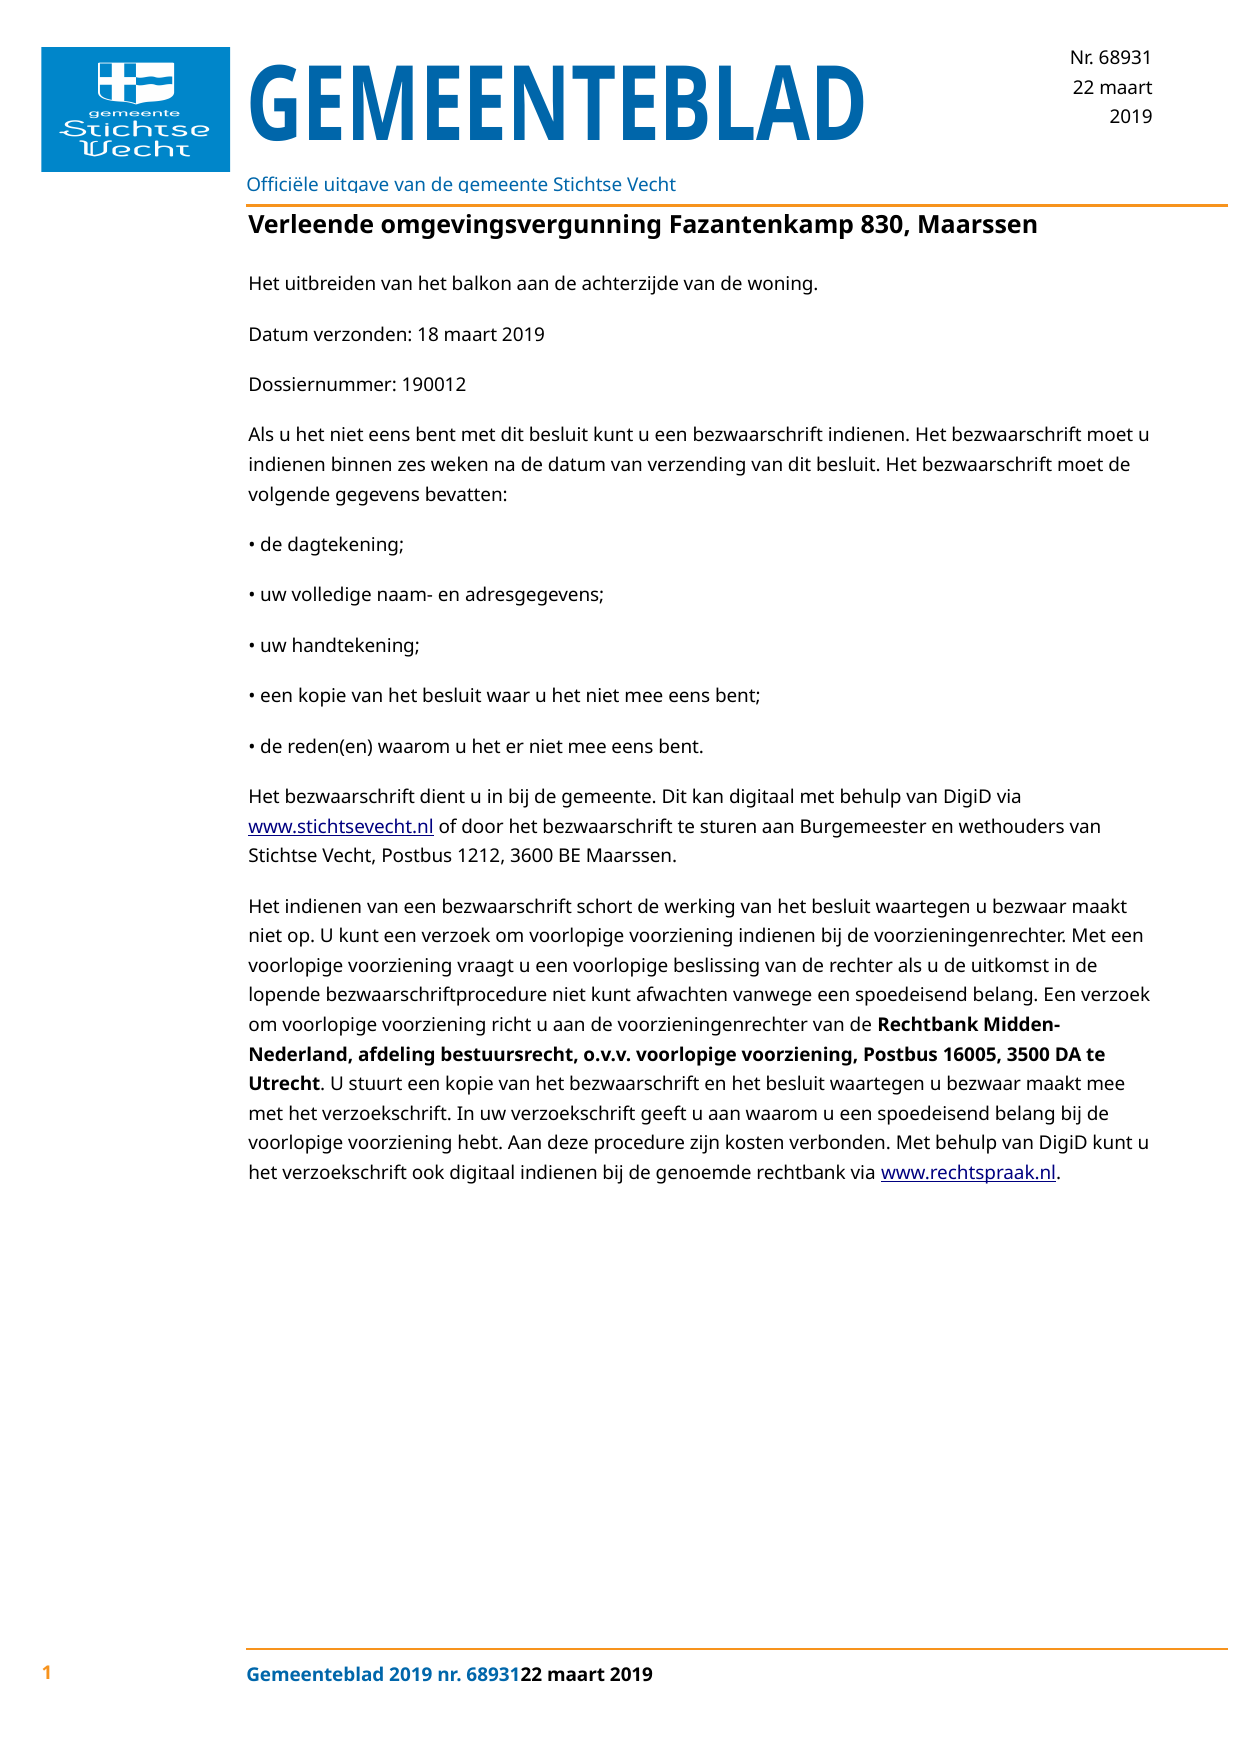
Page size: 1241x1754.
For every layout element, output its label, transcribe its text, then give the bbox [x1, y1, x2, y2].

text • de dagtekening; [248, 531, 1152, 557]
text • uw volledige naam- en adresgegevens; [248, 582, 1152, 607]
picture [99, 63, 135, 101]
picture [137, 63, 174, 103]
text Als u het niet eens bent met dit besluit kunt u een bezwaarschrift indienen. Het bezwaarschrift moet u indienen binnen zes weken na de datum van verzending van dit besluit. Het bezwaarschrift moet de volgende gegevens bevatten: [248, 422, 1152, 506]
text • een kopie van het besluit waar u het niet mee eens bent; [248, 682, 1152, 708]
text Het bezwaarschrift dient u in bij de gemeente. Dit kan digitaal met behulp van DigiD via www.stichtsevecht.nl of door het bezwaarschrift te sturen aan Burgemeester en wethouders van Stichtse Vecht, Postbus 1212, 3600 BE Maarssen. [248, 783, 1152, 868]
text Het uitbreiden van het balkon aan de achterzijde van de woning. [248, 270, 1152, 296]
text • de reden(en) waarom u het er niet mee eens bent. [248, 733, 1152, 758]
text • uw handtekening; [248, 632, 1152, 658]
text Verleende omgevingsvergunning Fazantenkamp 830, Maarssen [248, 207, 1152, 241]
text Het indienen van een bezwaarschrift schort de werking van het besluit waartegen u bezwaar maakt niet op. U kunt een verzoek om voorlopige voorziening indienen bij de voorzieningenrechter. Met een voorlopige voorziening vraagt u een voorlopige beslissing van de rechter als u de uitkomst in de lopende bezwaarschriftprocedure niet kunt afwachten vanwege een spoedeisend belang. Een verzoek om voorlopige voorziening richt u aan de voorzieningenrechter van de Rechtbank Midden-Nederland, afdeling bestuursrecht, o.v.v. voorlopige voorziening, Postbus 16005, 3500 DA te Utrecht. U stuurt een kopie van het bezwaarschrift en het besluit waartegen u bezwaar maakt mee met het verzoekschrift. In uw verzoekschrift geeft u aan waarom u een spoedeisend belang bij de voorlopige voorziening hebt. Aan deze procedure zijn kosten verbonden. Met behulp van DigiD kunt u het verzoekschrift ook digitaal indienen bij de genoemde rechtbank via www.rechtspraak.nl. [248, 893, 1152, 1185]
text Datum verzonden: 18 maart 2019 [248, 321, 1152, 346]
text Dossiernummer: 190012 [248, 371, 1152, 397]
